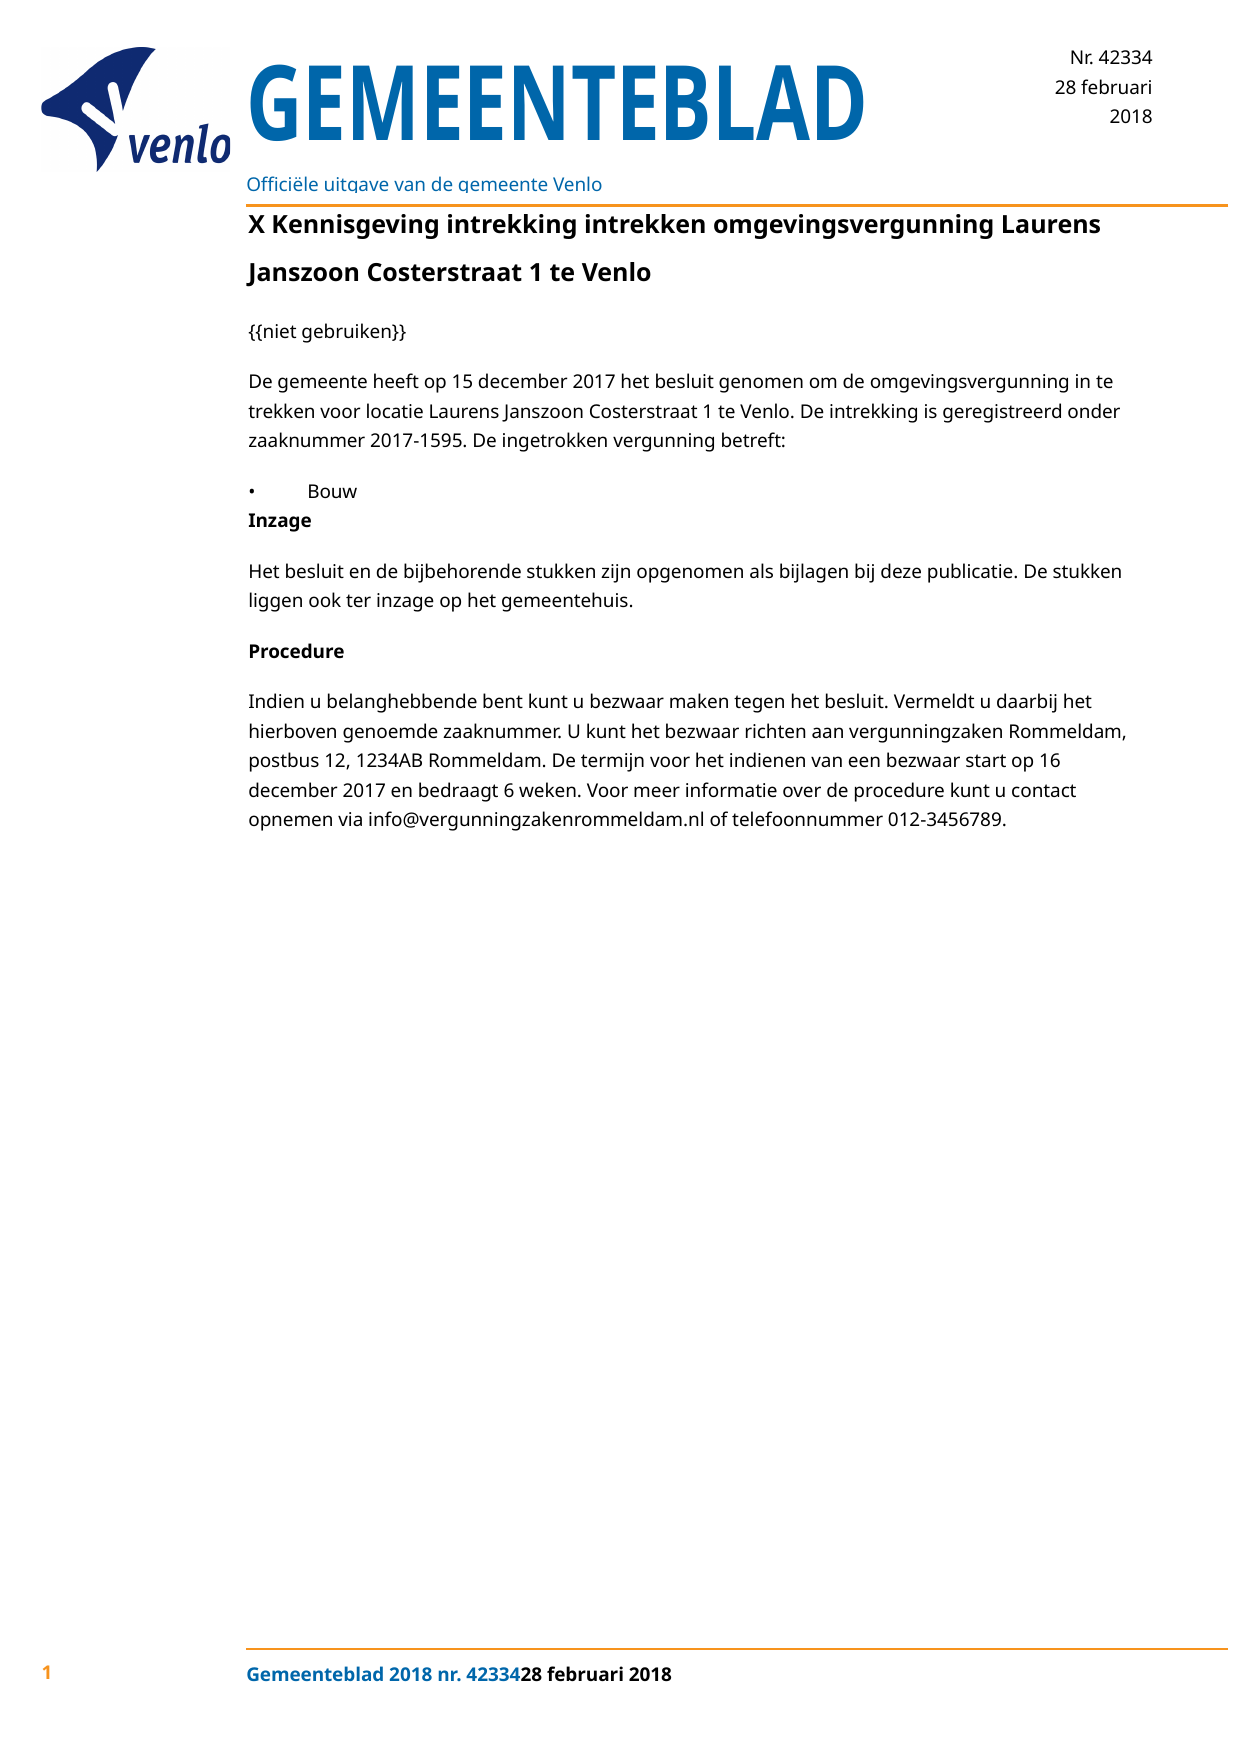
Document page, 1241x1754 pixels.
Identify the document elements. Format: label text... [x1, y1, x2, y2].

text Inzage [248, 507, 1152, 533]
list Bouw [248, 478, 1152, 504]
text {{niet gebruiken}} [248, 318, 1152, 344]
text Procedure [248, 638, 1152, 664]
text Het besluit en de bijbehorende stukken zijn opgenomen als bijlagen bij deze publicatie. De stukken liggen ook ter inzage op het gemeentehuis. [248, 558, 1152, 613]
text De gemeente heeft op 15 december 2017 het besluit genomen om de omgevingsvergunning in te trekken voor locatie Laurens Janszoon Costerstraat 1 te Venlo. De intrekking is geregistreerd onder zaaknummer 2017-1595. De ingetrokken vergunning betreft: [248, 368, 1152, 453]
text Indien u belanghebbende bent kunt u bezwaar maken tegen het besluit. Vermeldt u daarbij het hierboven genoemde zaaknummer. U kunt het bezwaar richten aan vergunningzaken Rommeldam, postbus 12, 1234AB Rommeldam. De termijn voor het indienen van een bezwaar start op 16 december 2017 en bedraagt 6 weken. Voor meer informatie over de procedure kunt u contact opnemen via info@vergunningzakenrommeldam.nl of telefoonnummer 012-3456789. [248, 688, 1152, 832]
picture [41, 47, 231, 172]
text X Kennisgeving intrekking intrekken omgevingsvergunning Laurens Janszoon Costerstraat 1 te Venlo [248, 207, 1152, 288]
